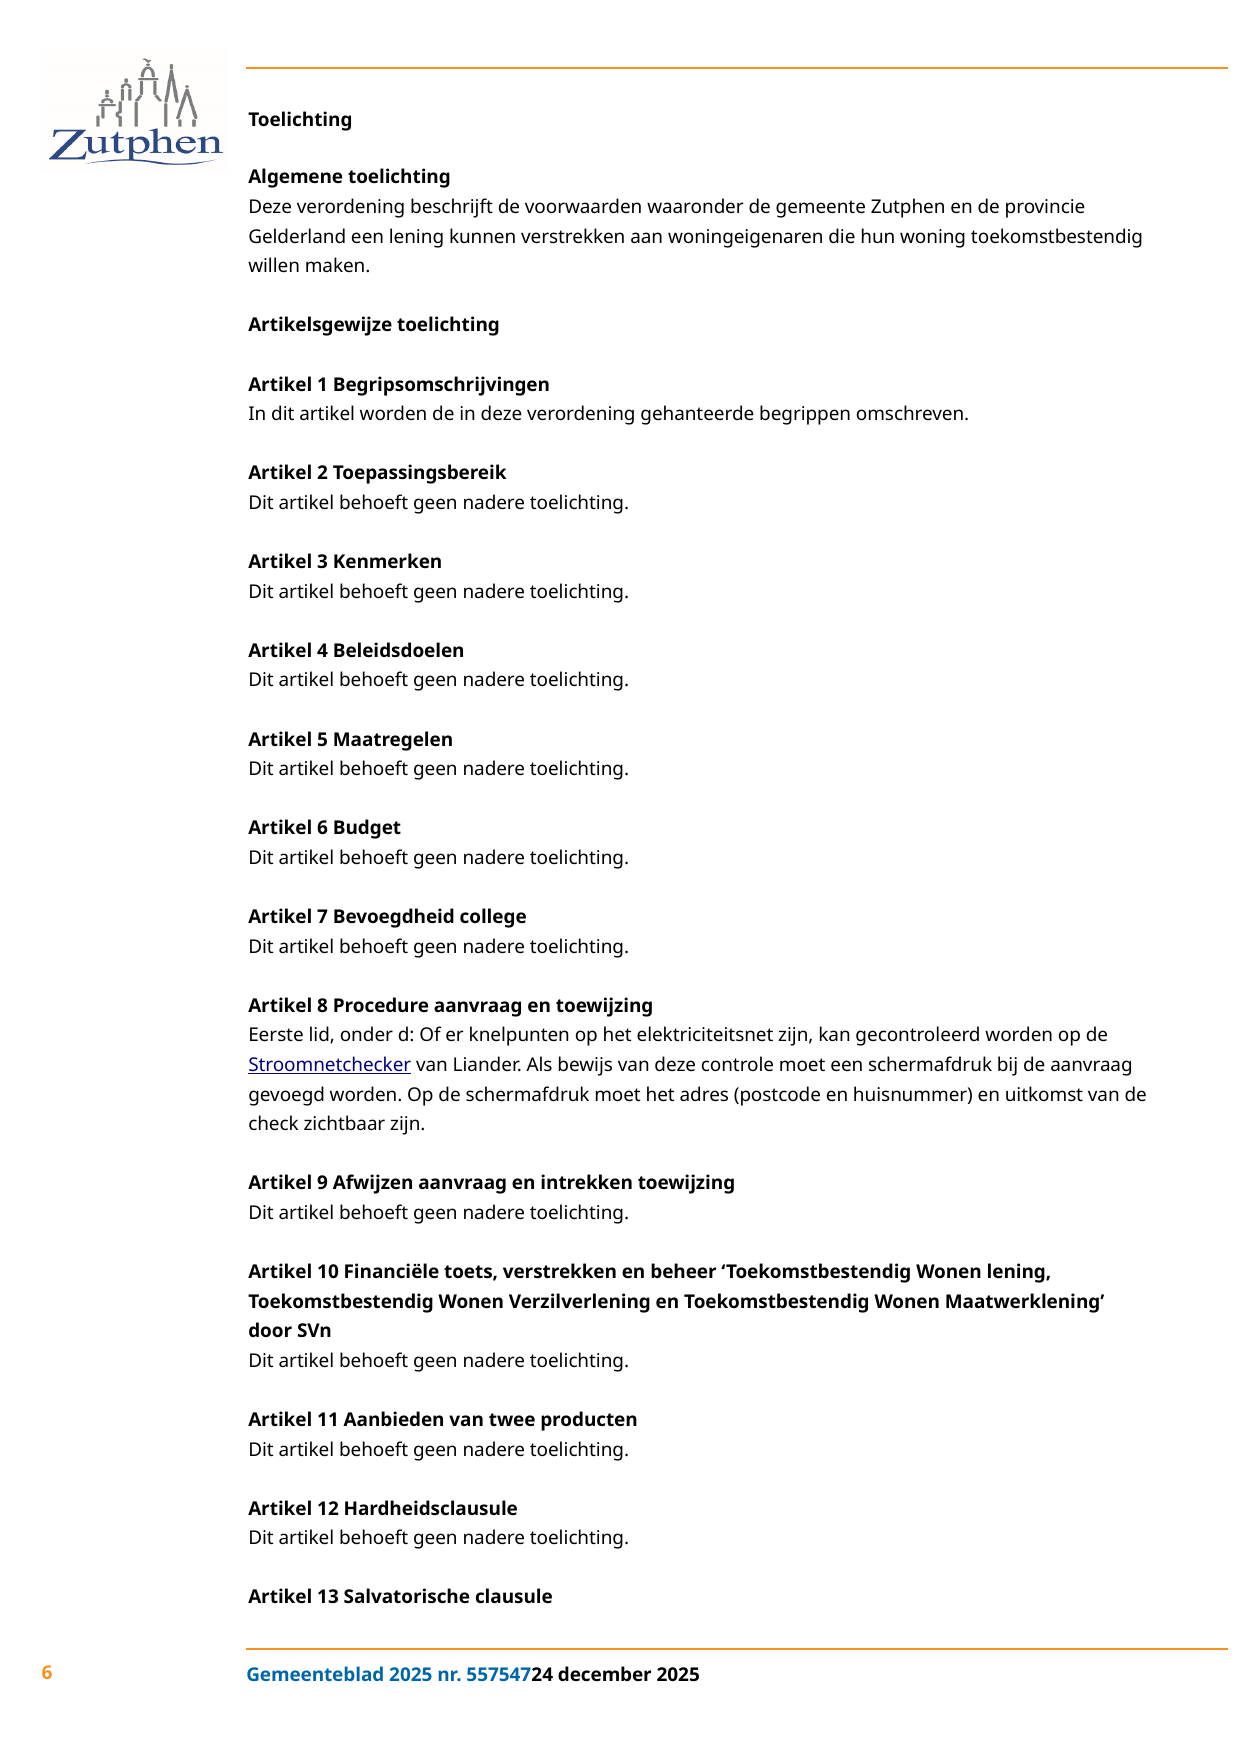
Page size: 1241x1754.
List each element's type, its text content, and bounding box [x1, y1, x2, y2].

picture [41, 47, 231, 172]
text Artikel 10 Financiële toets, verstrekken en beheer ‘Toekomstbestendig Wonen lening, Toekomstbestendig Wonen Verzilverlening en Toekomstbestendig Wonen Maatwerklening’ door SVn [248, 1258, 1152, 1343]
text Dit artikel behoeft geen nadere toelichting. [248, 489, 1152, 515]
text Artikel 11 Aanbieden van twee producten [248, 1406, 1152, 1432]
text Dit artikel behoeft geen nadere toelichting. [248, 933, 1152, 958]
text Artikel 13 Salvatorische clausule [248, 1584, 1152, 1609]
text Deze verordening beschrijft de voorwaarden waaronder de gemeente Zutphen en de provincie Gelderland een lening kunnen verstrekken aan woningeigenaren die hun woning toekomstbestendig willen maken. [248, 193, 1152, 278]
text Dit artikel behoeft geen nadere toelichting. [248, 667, 1152, 692]
text In dit artikel worden de in deze verordening gehanteerde begrippen omschreven. [248, 400, 1152, 426]
text Dit artikel behoeft geen nadere toelichting. [248, 1436, 1152, 1461]
text Artikel 9 Afwijzen aanvraag en intrekken toewijzing [248, 1169, 1152, 1195]
text Artikel 12 Hardheidsclausule [248, 1495, 1152, 1521]
text Toelichting [248, 95, 1152, 134]
text Artikel 6 Budget [248, 814, 1152, 840]
text Artikel 2 Toepassingsbereik [248, 459, 1152, 485]
text Eerste lid, onder d: Of er knelpunten op het elektriciteitsnet zijn, kan gecontroleerd worden op de Stroomnetchecker van Liander. Als bewijs van deze controle moet een schermafdruk bij de aanvraag gevoegd worden. Op de schermafdruk moet het adres (postcode en huisnummer) en uitkomst van de check zichtbaar zijn. [248, 1022, 1152, 1136]
text Dit artikel behoeft geen nadere toelichting. [248, 755, 1152, 781]
text Dit artikel behoeft geen nadere toelichting. [248, 1524, 1152, 1550]
text Dit artikel behoeft geen nadere toelichting. [248, 578, 1152, 603]
text Artikel 4 Beleidsdoelen [248, 637, 1152, 663]
text Dit artikel behoeft geen nadere toelichting. [248, 844, 1152, 870]
text Artikel 3 Kenmerken [248, 548, 1152, 574]
text Artikel 5 Maatregelen [248, 726, 1152, 751]
text Artikel 7 Bevoegdheid college [248, 903, 1152, 929]
text Algemene toelichting [248, 164, 1152, 189]
text Artikel 8 Procedure aanvraag en toewijzing [248, 992, 1152, 1018]
text Dit artikel behoeft geen nadere toelichting. [248, 1199, 1152, 1225]
text Artikel 1 Begripsomschrijvingen [248, 371, 1152, 396]
text Dit artikel behoeft geen nadere toelichting. [248, 1347, 1152, 1373]
text Artikelsgewijze toelichting [248, 312, 1152, 337]
